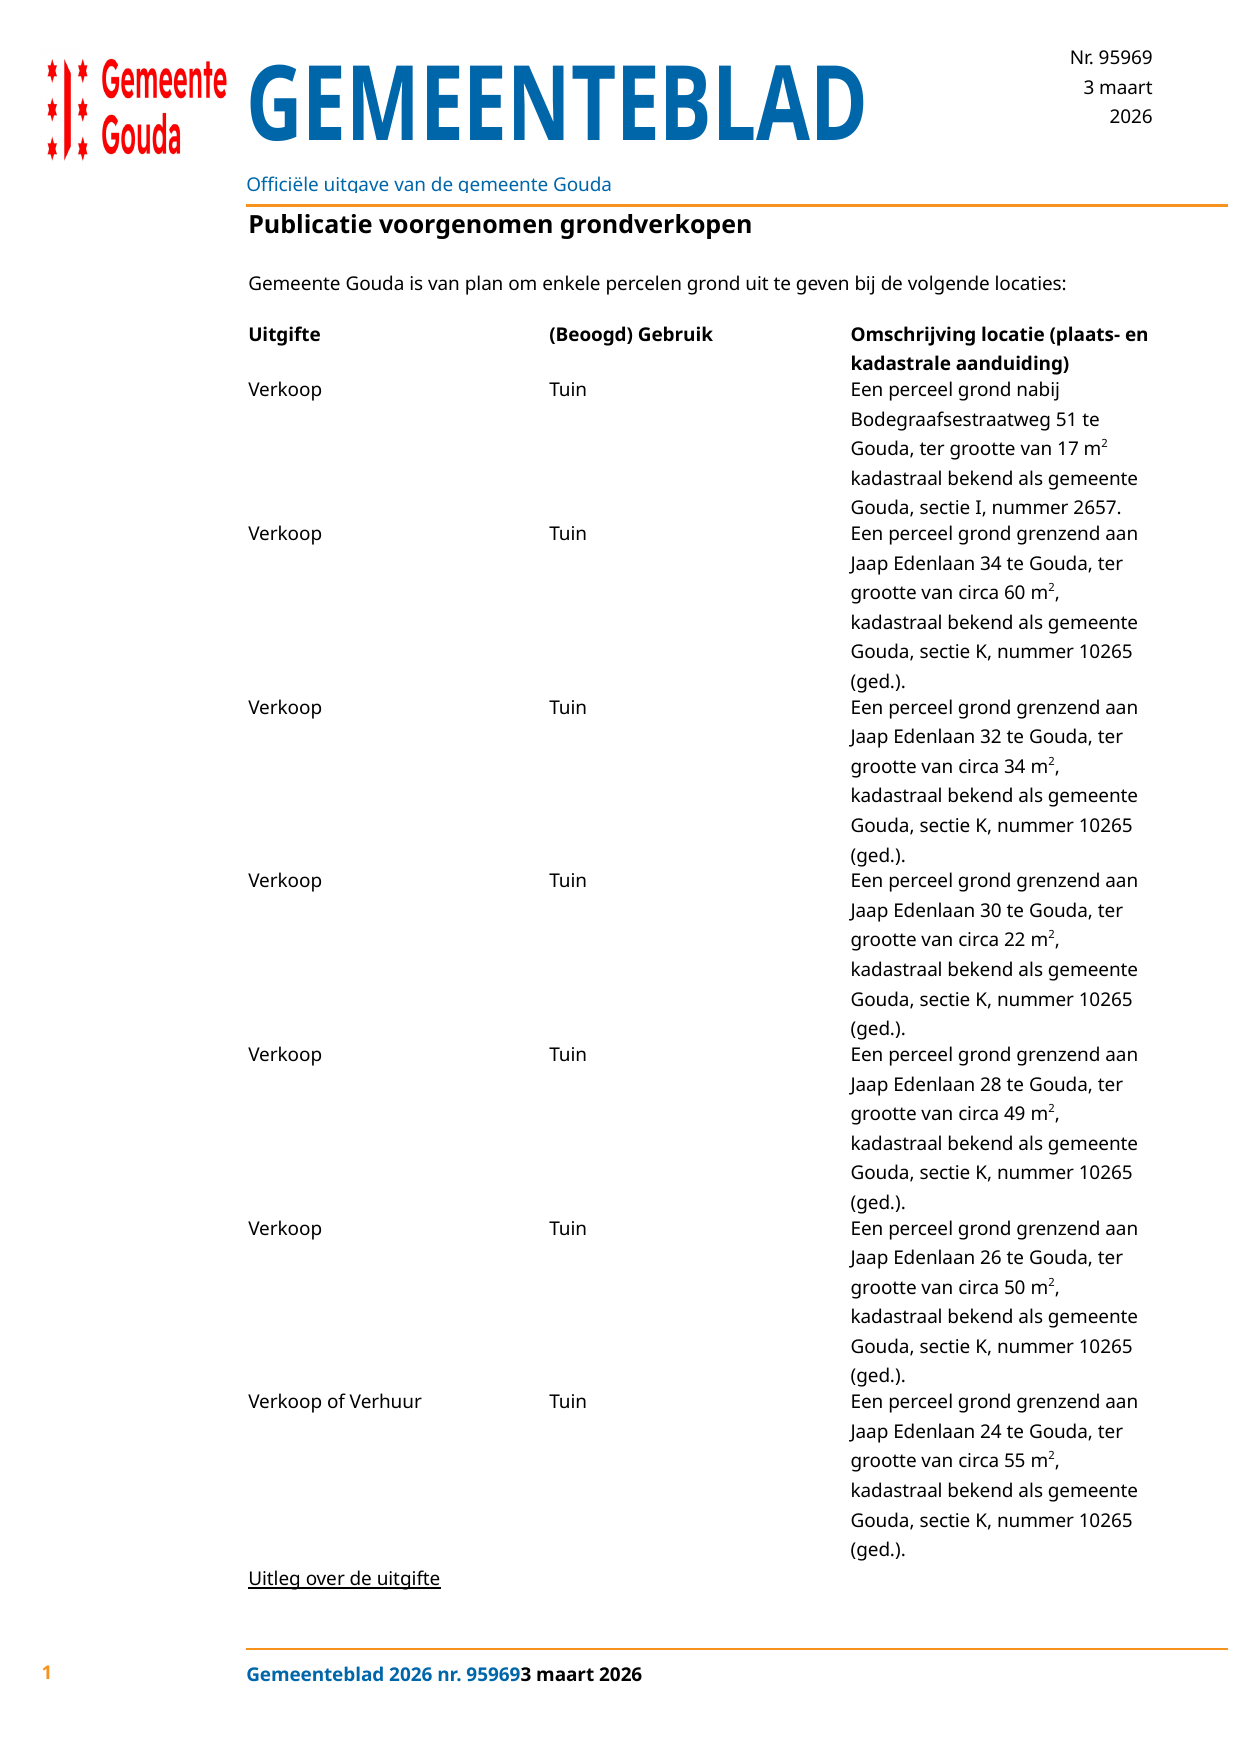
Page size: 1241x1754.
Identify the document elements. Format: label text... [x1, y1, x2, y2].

table_header (Beoogd) Gebruik [549, 321, 850, 376]
table_cell Een perceel grond grenzend aan Jaap Edenlaan 26 te Gouda, ter grootte van circa 50 m2, kadastraal bekend als gemeente Gouda, sectie K, nummer 10265 (ged.). [850, 1215, 1152, 1388]
table_cell Een perceel grond grenzend aan Jaap Edenlaan 30 te Gouda, ter grootte van circa 22 m2, kadastraal bekend als gemeente Gouda, sectie K, nummer 10265 (ged.). [850, 868, 1152, 1041]
table_cell Tuin [549, 1041, 850, 1215]
table_cell Verkoop [248, 1041, 549, 1215]
table_cell Verkoop of Verhuur [248, 1389, 549, 1562]
text Publicatie voorgenomen grondverkopen [248, 207, 1152, 241]
picture [41, 47, 231, 172]
table_cell Een perceel grond grenzend aan Jaap Edenlaan 24 te Gouda, ter grootte van circa 55 m2, kadastraal bekend als gemeente Gouda, sectie K, nummer 10265 (ged.). [850, 1389, 1152, 1562]
table_cell Een perceel grond grenzend aan Jaap Edenlaan 28 te Gouda, ter grootte van circa 49 m2, kadastraal bekend als gemeente Gouda, sectie K, nummer 10265 (ged.). [850, 1041, 1152, 1215]
table_cell Verkoop [248, 868, 549, 1041]
table_cell Tuin [549, 1389, 850, 1562]
table_cell Verkoop [248, 1215, 549, 1388]
table_cell Tuin [549, 1215, 850, 1388]
table_cell Tuin [549, 376, 850, 520]
text Uitleg over de uitgifte [248, 1565, 1152, 1591]
table_cell Tuin [549, 868, 850, 1041]
table_cell Tuin [549, 520, 850, 694]
table_header Uitgifte [248, 321, 549, 376]
table_cell Een perceel grond grenzend aan Jaap Edenlaan 32 te Gouda, ter grootte van circa 34 m2, kadastraal bekend als gemeente Gouda, sectie K, nummer 10265 (ged.). [850, 694, 1152, 867]
table_cell Een perceel grond nabij Bodegraafsestraatweg 51 te Gouda, ter grootte van 17 m2 kadastraal bekend als gemeente Gouda, sectie I, nummer 2657. [850, 376, 1152, 520]
table_cell Verkoop [248, 520, 549, 694]
table_header Omschrijving locatie (plaats- en kadastrale aanduiding) [850, 321, 1152, 376]
text Gemeente Gouda is van plan om enkele percelen grond uit te geven bij de volgende locaties: [248, 270, 1152, 296]
table_cell Verkoop [248, 376, 549, 520]
table_cell Een perceel grond grenzend aan Jaap Edenlaan 34 te Gouda, ter grootte van circa 60 m2, kadastraal bekend als gemeente Gouda, sectie K, nummer 10265 (ged.). [850, 520, 1152, 694]
table_cell Verkoop [248, 694, 549, 867]
table_cell Tuin [549, 694, 850, 867]
